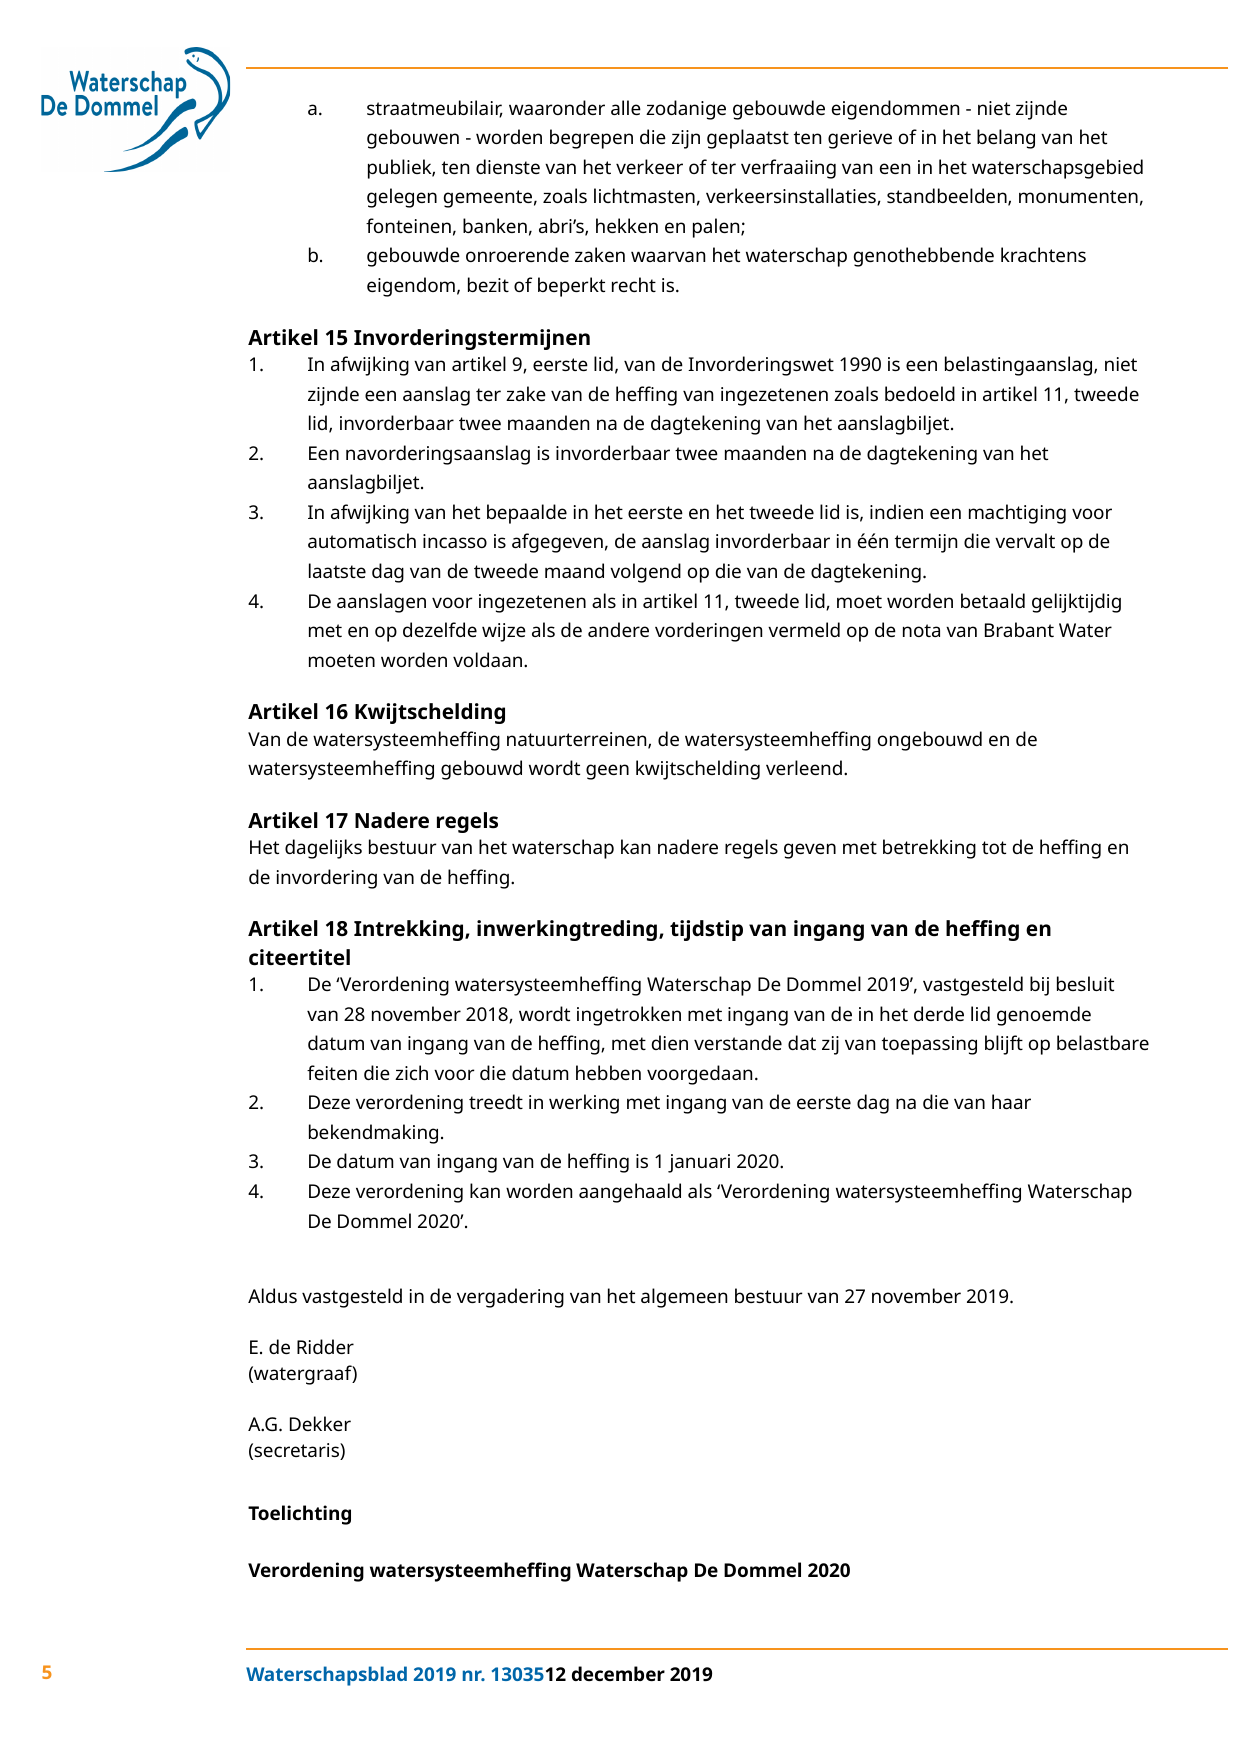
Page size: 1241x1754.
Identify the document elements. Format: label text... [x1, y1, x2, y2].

picture [41, 47, 231, 172]
picture [198, 118, 210, 131]
text Artikel 15 Invorderingstermijnen [248, 323, 1152, 351]
text (secretaris) [248, 1437, 1152, 1463]
list De ‘Verordening watersysteemheffing Waterschap De Dommel 2019’, vastgesteld bij besluit van 28 november 2018, wordt ingetrokken met ingang van de in het derde lid genoemde datum van ingang van de heffing, met dien verstande dat zij van toepassing blijft op belastbare feiten die zich voor die datum hebben voorgedaan. [248, 971, 1152, 1086]
list In afwijking van artikel 9, eerste lid, van de Invorderingswet 1990 is een belastingaanslag, niet zijnde een aanslag ter zake van de heffing van ingezetenen zoals bedoeld in artikel 11, tweede lid, invorderbaar twee maanden na de dagtekening van het aanslagbiljet. [248, 351, 1152, 436]
text Van de watersysteemheffing natuurterreinen, de watersysteemheffing ongebouwd en de watersysteemheffing gebouwd wordt geen kwijtschelding verleend. [248, 726, 1152, 781]
text (watergraaf) [248, 1360, 1152, 1386]
text Artikel 18 Intrekking, inwerkingtreding, tijdstip van ingang van de heffing en citeertitel [248, 914, 1152, 971]
list Een navorderingsaanslag is invorderbaar twee maanden na de dagtekening van het aanslagbiljet. [248, 440, 1152, 495]
text Aldus vastgesteld in de vergadering van het algemeen bestuur van 27 november 2019. [248, 1283, 1152, 1309]
text Verordening watersysteemheffing Waterschap De Dommel 2020 [248, 1558, 1152, 1583]
text Artikel 16 Kwijtschelding [248, 697, 1152, 726]
list Deze verordening treedt in werking met ingang van de eerste dag na die van haar bekendmaking. [248, 1089, 1152, 1145]
text Artikel 17 Nadere regels [248, 806, 1152, 834]
text Toelichting [248, 1489, 1152, 1528]
text Het dagelijks bestuur van het waterschap kan nadere regels geven met betrekking tot de heffing en de invordering van de heffing. [248, 834, 1152, 889]
list De datum van ingang van de heffing is 1 januari 2020. [248, 1149, 1152, 1174]
text A.G. Dekker [248, 1412, 1152, 1437]
picture [204, 47, 231, 76]
list In afwijking van het bepaalde in het eerste en het tweede lid is, indien een machtiging voor automatisch incasso is afgegeven, de aanslag invorderbaar in één termijn die vervalt op de laatste dag van de tweede maand volgend op die van de dagtekening. [248, 499, 1152, 584]
list gebouwde onroerende zaken waarvan het waterschap genothebbende krachtens eigendom, bezit of beperkt recht is. [307, 243, 1152, 298]
list straatmeubilair, waaronder alle zodanige gebouwde eigendommen - niet zijnde gebouwen - worden begrepen die zijn geplaatst ten gerieve of in het belang van het publiek, ten dienste van het verkeer of ter verfraaiing van een in het waterschapsgebied gelegen gemeente, zoals lichtmasten, verkeersinstallaties, standbeelden, monumenten, fonteinen, banken, abri’s, hekken en palen; [307, 95, 1152, 239]
list Deze verordening kan worden aangehaald als ‘Verordening watersysteemheffing Waterschap De Dommel 2020’. [248, 1178, 1152, 1233]
list De aanslagen voor ingezetenen als in artikel 11, tweede lid, moet worden betaald gelijktijdig met en op dezelfde wijze als de andere vorderingen vermeld op de nota van Brabant Water moeten worden voldaan. [248, 588, 1152, 673]
picture [45, 99, 51, 111]
text E. de Ridder [248, 1334, 1152, 1360]
